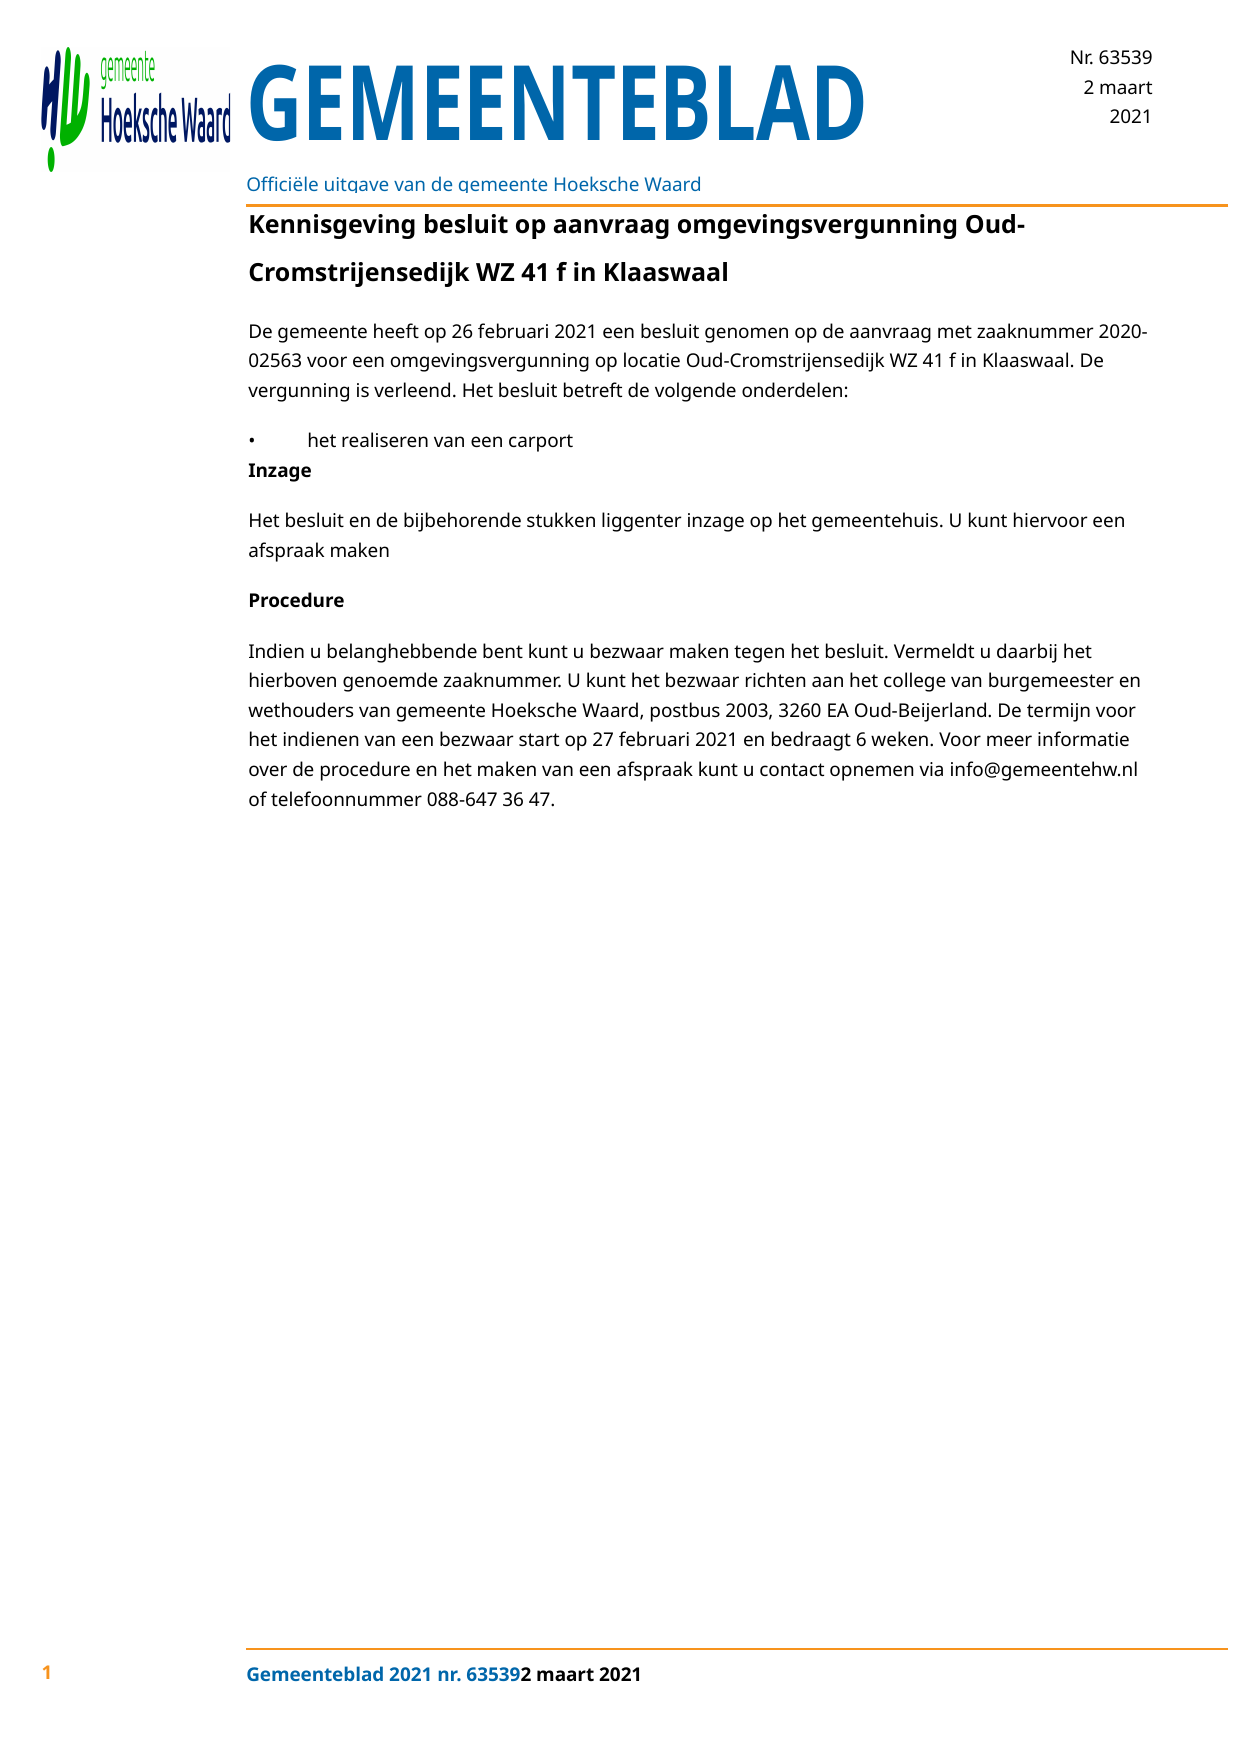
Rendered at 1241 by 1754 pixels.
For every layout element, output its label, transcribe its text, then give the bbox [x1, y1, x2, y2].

text Het besluit en de bijbehorende stukken liggenter inzage op het gemeentehuis. U kunt hiervoor een afspraak maken [248, 507, 1152, 563]
text Procedure [248, 587, 1152, 613]
list het realiseren van een carport [248, 427, 1152, 453]
text Inzage [248, 457, 1152, 483]
picture [41, 47, 231, 172]
text Kennisgeving besluit op aanvraag omgevingsvergunning Oud-Cromstrijensedijk WZ 41 f in Klaaswaal [248, 207, 1152, 288]
text Indien u belanghebbende bent kunt u bezwaar maken tegen het besluit. Vermeldt u daarbij het hierboven genoemde zaaknummer. U kunt het bezwaar richten aan het college van burgemeester en wethouders van gemeente Hoeksche Waard, postbus 2003, 3260 EA Oud-Beijerland. De termijn voor het indienen van een bezwaar start op 27 februari 2021 en bedraagt 6 weken. Voor meer informatie over de procedure en het maken van een afspraak kunt u contact opnemen via info@gemeentehw.nl of telefoonnummer 088-647 36 47. [248, 638, 1152, 812]
text De gemeente heeft op 26 februari 2021 een besluit genomen op de aanvraag met zaaknummer 2020-02563 voor een omgevingsvergunning op locatie Oud-Cromstrijensedijk WZ 41 f in Klaaswaal. De vergunning is verleend. Het besluit betreft de volgende onderdelen: [248, 318, 1152, 403]
